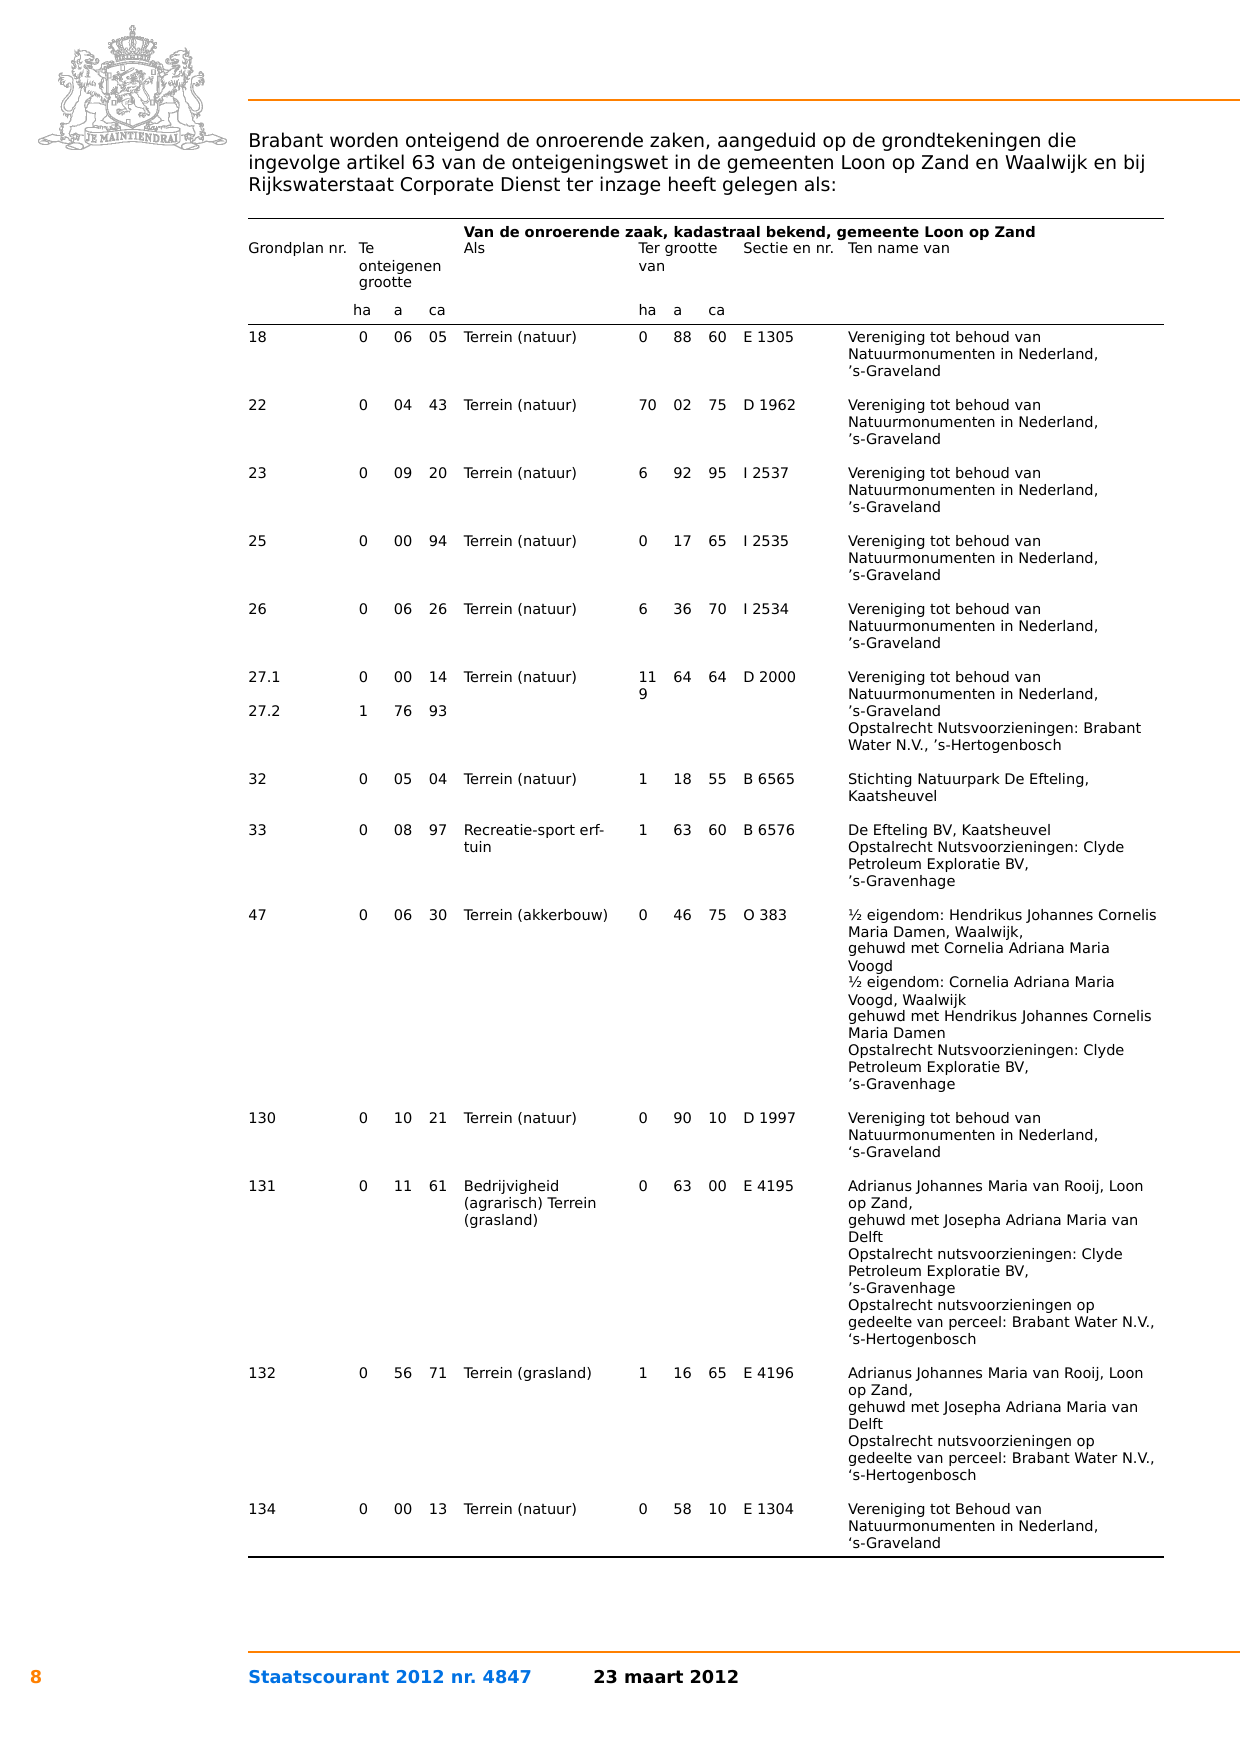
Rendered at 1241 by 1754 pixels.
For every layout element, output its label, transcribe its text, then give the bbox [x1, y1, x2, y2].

table_cell 94 [423, 533, 458, 584]
table_cell 27.2 [248, 703, 353, 754]
table_cell [458, 584, 632, 601]
table_cell [248, 1093, 353, 1110]
table_cell 0 [632, 1110, 667, 1161]
table_cell [842, 584, 1163, 601]
table_cell Adrianus Johannes Maria van Rooij, Loon op Zand, gehuwd met Josepha Adriana Maria van Delft Opstalrecht nutsvoorzieningen: Clyde Petroleum Exploratie BV, ’s-Gravenhage Opstalrecht nutsvoorzieningen op gedeelte van perceel: Brabant Water N.V., ‘s-Hertogenbosch [842, 1178, 1163, 1348]
table_cell 21 [423, 1110, 458, 1161]
table_cell [632, 1348, 667, 1365]
table_cell 26 [423, 601, 458, 652]
table_cell 70 [632, 397, 667, 448]
table_cell [423, 516, 458, 533]
table_cell [737, 805, 842, 822]
table_cell [458, 448, 632, 465]
table_cell Vereniging tot behoud van Natuurmonumenten in Nederland, ’s-Graveland Opstalrecht Nutsvoorzieningen: Brabant Water N.V., ’s-Hertogenbosch [842, 669, 1163, 754]
table_cell [353, 1093, 388, 1110]
table_cell 04 [423, 771, 458, 804]
table_cell [842, 754, 1163, 771]
table_cell Ten name van [842, 240, 1163, 323]
table_cell Terrein (natuur) [458, 465, 632, 516]
table_cell [458, 805, 632, 822]
table_cell 11 [388, 1178, 423, 1348]
table_cell 93 [423, 703, 458, 754]
table_cell 22 [248, 397, 353, 448]
table_cell [248, 1348, 353, 1365]
table_cell [702, 584, 737, 601]
table_cell 0 [632, 1178, 667, 1348]
table_cell Te onteigenen grootte [353, 240, 458, 296]
table_cell [667, 652, 702, 669]
table_cell ca [702, 296, 737, 323]
table_cell [702, 380, 737, 397]
table_cell D 1997 [737, 1110, 842, 1161]
table_cell [353, 890, 388, 906]
table_cell ca [423, 296, 458, 323]
table_cell E 4196 [737, 1365, 842, 1484]
table_cell [248, 380, 353, 397]
table_cell 56 [388, 1365, 423, 1484]
table_cell 04 [388, 397, 423, 448]
table_cell [353, 1484, 388, 1501]
table_cell De Efteling BV, Kaatsheuvel Opstalrecht Nutsvoorzieningen: Clyde Petroleum Exploratie BV, ’s-Gravenhage [842, 822, 1163, 889]
table_cell [842, 1484, 1163, 1501]
table_cell 64 [667, 669, 702, 703]
table_cell 92 [667, 465, 702, 516]
table_cell [737, 890, 842, 906]
table_cell [632, 1484, 667, 1501]
table_cell [458, 380, 632, 397]
table_cell [458, 1093, 632, 1110]
table_cell [388, 1348, 423, 1365]
table_cell [353, 380, 388, 397]
table_cell I 2535 [737, 533, 842, 584]
table_cell [353, 516, 388, 533]
table_cell Vereniging tot Behoud van Natuurmonumenten in Nederland, ‘s-Graveland [842, 1501, 1163, 1556]
table_cell 1 [632, 771, 667, 804]
table_cell 0 [353, 601, 388, 652]
table_cell I 2534 [737, 601, 842, 652]
table_cell [667, 1484, 702, 1501]
table_cell [632, 516, 667, 533]
table_cell [388, 1484, 423, 1501]
table_cell 20 [423, 465, 458, 516]
table_cell 76 [388, 703, 423, 754]
table_cell 0 [632, 325, 667, 380]
table_cell [702, 703, 737, 754]
table_cell 88 [667, 325, 702, 380]
table_cell [667, 890, 702, 906]
table_cell [842, 1093, 1163, 1110]
table_cell 23 [248, 465, 353, 516]
table_cell [702, 1093, 737, 1110]
table_cell [388, 1093, 423, 1110]
table_cell 0 [353, 325, 388, 380]
picture [38, 25, 227, 150]
table_cell Vereniging tot behoud van Natuurmonumenten in Nederland, ’s-Graveland [842, 397, 1163, 448]
table_cell [667, 754, 702, 771]
table_cell [353, 448, 388, 465]
table_cell Ter grootte van [632, 240, 737, 296]
table_cell 0 [353, 465, 388, 516]
table_cell [458, 754, 632, 771]
table_cell 65 [702, 1365, 737, 1484]
table_cell Terrein (akkerbouw) [458, 906, 632, 1093]
table_cell [353, 805, 388, 822]
table_cell [388, 380, 423, 397]
table_cell [458, 1484, 632, 1501]
table_cell [702, 448, 737, 465]
table_cell [423, 754, 458, 771]
table_cell [632, 448, 667, 465]
table_cell [423, 584, 458, 601]
table_cell 10 [702, 1501, 737, 1556]
table_cell [842, 380, 1163, 397]
table_cell [353, 1161, 388, 1178]
table_cell [458, 890, 632, 906]
table_cell 63 [667, 1178, 702, 1348]
table_cell [353, 584, 388, 601]
table_cell 05 [423, 325, 458, 380]
table_cell 75 [702, 397, 737, 448]
table_cell [842, 1161, 1163, 1178]
table_cell [388, 754, 423, 771]
table_cell [423, 1161, 458, 1178]
table_cell [667, 380, 702, 397]
table_cell 06 [388, 906, 423, 1093]
table_cell [842, 805, 1163, 822]
table_cell 47 [248, 906, 353, 1093]
table_cell D 1962 [737, 397, 842, 448]
table_cell Terrein (natuur) [458, 771, 632, 804]
table_cell 05 [388, 771, 423, 804]
table_cell 132 [248, 1365, 353, 1484]
table_cell [248, 652, 353, 669]
table_cell [842, 448, 1163, 465]
table_cell [388, 890, 423, 906]
table_cell a [388, 296, 423, 323]
table_cell 75 [702, 906, 737, 1093]
table_header Van de onroerende zaak, kadastraal bekend, gemeente Loon op Zand [458, 219, 1163, 240]
table_cell 6 [632, 601, 667, 652]
table_cell [842, 516, 1163, 533]
table_cell [632, 703, 667, 754]
table_cell 65 [702, 533, 737, 584]
table_cell [702, 805, 737, 822]
table_cell 10 [388, 1110, 423, 1161]
table_cell 33 [248, 822, 353, 889]
table_cell 90 [667, 1110, 702, 1161]
table_cell 0 [353, 1501, 388, 1556]
table_cell Vereniging tot behoud van Natuurmonumenten in Nederland, ’s-Graveland [842, 533, 1163, 584]
table_cell 63 [667, 822, 702, 889]
table_cell 18 [667, 771, 702, 804]
table_cell Adrianus Johannes Maria van Rooij, Loon op Zand, gehuwd met Josepha Adriana Maria van Delft Opstalrecht nutsvoorzieningen op gedeelte van perceel: Brabant Water N.V., ‘s-Hertogenbosch [842, 1365, 1163, 1484]
table_cell Terrein (natuur) [458, 533, 632, 584]
table_cell 16 [667, 1365, 702, 1484]
table_cell 119 [632, 669, 667, 703]
table_cell [737, 516, 842, 533]
table_cell [737, 584, 842, 601]
table_cell [248, 805, 353, 822]
table_cell ha [353, 296, 388, 323]
table_cell [353, 1348, 388, 1365]
table_cell [667, 703, 702, 754]
table_cell [248, 890, 353, 906]
table_cell O 383 [737, 906, 842, 1093]
table_cell [737, 1161, 842, 1178]
table_cell [388, 448, 423, 465]
table_cell 06 [388, 325, 423, 380]
table_cell D 2000 [737, 669, 842, 703]
table_cell 02 [667, 397, 702, 448]
table_cell [842, 652, 1163, 669]
table_cell E 1304 [737, 1501, 842, 1556]
table_cell ½ eigendom: Hendrikus Johannes Cornelis Maria Damen, Waalwijk, gehuwd met Cornelia Adriana Maria Voogd ½ eigendom: Cornelia Adriana Maria Voogd, Waalwijk gehuwd met Hendrikus Johannes Cornelis Maria Damen Opstalrecht Nutsvoorzieningen: Clyde Petroleum Exploratie BV, ’s-Gravenhage [842, 906, 1163, 1093]
table_cell Vereniging tot behoud van Natuurmonumenten in Nederland, ’s-Graveland [842, 601, 1163, 652]
table_cell 6 [632, 465, 667, 516]
table_cell [737, 448, 842, 465]
table_cell 46 [667, 906, 702, 1093]
table_cell Stichting Natuurpark De Efteling, Kaatsheuvel [842, 771, 1163, 804]
table_cell 1 [632, 822, 667, 889]
table_cell 134 [248, 1501, 353, 1556]
table_cell [423, 890, 458, 906]
table_cell [423, 1093, 458, 1110]
table_cell Vereniging tot behoud van Natuurmonumenten in Nederland, ’s-Graveland [842, 325, 1163, 380]
table_cell 55 [702, 771, 737, 804]
table_cell 14 [423, 669, 458, 703]
table_cell Vereniging tot behoud van Natuurmonumenten in Nederland, ’s-Graveland [842, 465, 1163, 516]
table_cell [632, 890, 667, 906]
table_cell [248, 754, 353, 771]
table_cell [632, 1161, 667, 1178]
table_cell Terrein (natuur) [458, 669, 632, 754]
table_cell 0 [353, 669, 388, 703]
table_cell [702, 1484, 737, 1501]
table_cell E 4195 [737, 1178, 842, 1348]
table_cell 130 [248, 1110, 353, 1161]
table_cell [458, 516, 632, 533]
table_cell [737, 754, 842, 771]
table_cell Terrein (natuur) [458, 325, 632, 380]
table_cell [737, 380, 842, 397]
table_cell 131 [248, 1178, 353, 1348]
table_cell [423, 448, 458, 465]
table_cell 18 [248, 325, 353, 380]
table_cell 60 [702, 822, 737, 889]
table_cell 36 [667, 601, 702, 652]
table_cell 0 [632, 906, 667, 1093]
table_cell I 2537 [737, 465, 842, 516]
table_cell [423, 1348, 458, 1365]
table_cell [737, 652, 842, 669]
table_cell 1 [353, 703, 388, 754]
table_cell 32 [248, 771, 353, 804]
table_cell 10 [702, 1110, 737, 1161]
table_cell [458, 1161, 632, 1178]
table_cell [632, 380, 667, 397]
table_cell 97 [423, 822, 458, 889]
table_header [248, 219, 458, 240]
table_cell [667, 516, 702, 533]
table_cell Sectie en nr. [737, 240, 842, 323]
table_cell 70 [702, 601, 737, 652]
table_cell [248, 1484, 353, 1501]
table_cell Terrein (natuur) [458, 1501, 632, 1556]
table_cell a [667, 296, 702, 323]
table_cell [737, 703, 842, 754]
table_cell [388, 652, 423, 669]
table_cell 13 [423, 1501, 458, 1556]
table_cell [702, 890, 737, 906]
table_cell 00 [702, 1178, 737, 1348]
table_cell 09 [388, 465, 423, 516]
table_cell 0 [353, 1110, 388, 1161]
table_cell 43 [423, 397, 458, 448]
text Brabant worden onteigend de onroerende zaken, aangeduid op de grondtekeningen die ingevolge artikel 63 van de onteigeningswet in de gemeenten Loon op Zand en Waalwijk en bij Rijkswaterstaat Corporate Dienst ter inzage heeft gelegen als: [248, 130, 1163, 196]
table_cell 0 [353, 397, 388, 448]
table_cell [458, 652, 632, 669]
table_cell Terrein (natuur) [458, 397, 632, 448]
table_cell [632, 652, 667, 669]
table_cell [388, 1161, 423, 1178]
table_cell [248, 448, 353, 465]
table_cell [702, 1348, 737, 1365]
table_cell 00 [388, 1501, 423, 1556]
table_cell [842, 1348, 1163, 1365]
table_cell B 6576 [737, 822, 842, 889]
table_cell 27.1 [248, 669, 353, 703]
table_cell 0 [353, 906, 388, 1093]
table_cell 60 [702, 325, 737, 380]
table_cell [737, 1484, 842, 1501]
table_cell 0 [353, 822, 388, 889]
table_cell [632, 1093, 667, 1110]
table_cell ha [632, 296, 667, 323]
table_cell [423, 380, 458, 397]
table_cell Als [458, 240, 632, 323]
table_cell 0 [353, 1365, 388, 1484]
table_cell 17 [667, 533, 702, 584]
table_cell 0 [353, 771, 388, 804]
table_cell [423, 1484, 458, 1501]
table_cell [667, 805, 702, 822]
table_cell [353, 754, 388, 771]
table_cell Recreatie-sport erf-tuin [458, 822, 632, 889]
table_cell [353, 652, 388, 669]
table_cell 00 [388, 669, 423, 703]
table_cell [667, 1093, 702, 1110]
table_cell [248, 1161, 353, 1178]
table_cell B 6565 [737, 771, 842, 804]
table_cell [388, 584, 423, 601]
table_cell 58 [667, 1501, 702, 1556]
table_cell 1 [632, 1365, 667, 1484]
table_cell [248, 584, 353, 601]
table_cell 0 [353, 533, 388, 584]
table_cell [632, 805, 667, 822]
table_cell [667, 584, 702, 601]
table_cell [702, 516, 737, 533]
table_cell [667, 1348, 702, 1365]
table_cell Vereniging tot behoud van Natuurmonumenten in Nederland, ‘s-Graveland [842, 1110, 1163, 1161]
table_cell [632, 754, 667, 771]
table_cell 30 [423, 906, 458, 1093]
table_cell 06 [388, 601, 423, 652]
table_cell Terrein (natuur) [458, 1110, 632, 1161]
table_cell 61 [423, 1178, 458, 1348]
table_cell 25 [248, 533, 353, 584]
table_cell 0 [353, 1178, 388, 1348]
table_cell [667, 448, 702, 465]
table_cell [423, 652, 458, 669]
table_cell 00 [388, 533, 423, 584]
table_cell 95 [702, 465, 737, 516]
table_cell [842, 890, 1163, 906]
table_cell 08 [388, 822, 423, 889]
table_cell [702, 652, 737, 669]
table_cell Grondplan nr. [248, 240, 353, 323]
table_cell [702, 1161, 737, 1178]
table_cell 71 [423, 1365, 458, 1484]
table_cell [737, 1348, 842, 1365]
table_cell [388, 805, 423, 822]
table_cell Terrein (natuur) [458, 601, 632, 652]
table_cell [737, 1093, 842, 1110]
table_cell 26 [248, 601, 353, 652]
table_cell [667, 1161, 702, 1178]
table_cell 0 [632, 533, 667, 584]
table_cell [702, 754, 737, 771]
table_cell 0 [632, 1501, 667, 1556]
table_cell [423, 805, 458, 822]
table_cell [632, 584, 667, 601]
table_cell 64 [702, 669, 737, 703]
table_cell [248, 516, 353, 533]
table_cell [388, 516, 423, 533]
table_cell E 1305 [737, 325, 842, 380]
table_cell [458, 1348, 632, 1365]
table_cell Terrein (grasland) [458, 1365, 632, 1484]
table_cell Bedrijvigheid (agrarisch) Terrein (grasland) [458, 1178, 632, 1348]
